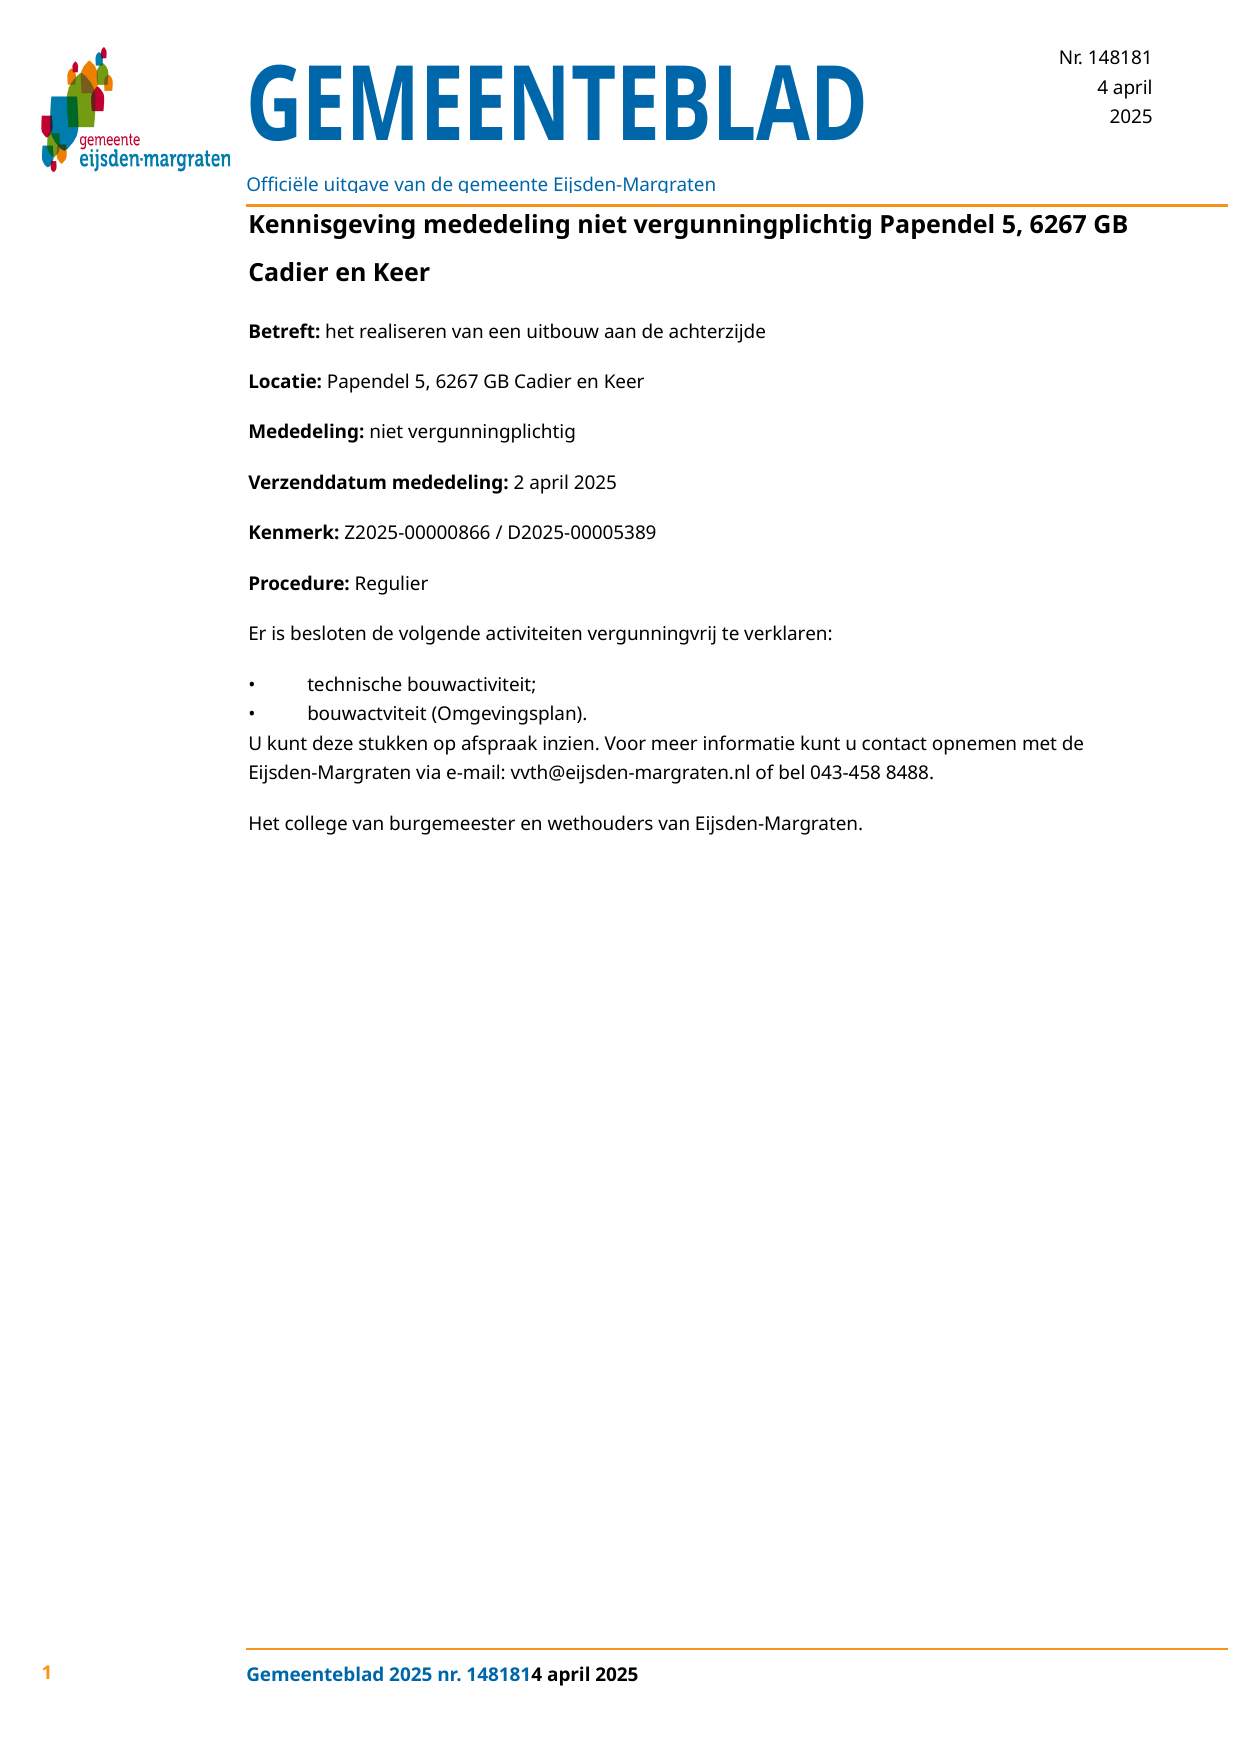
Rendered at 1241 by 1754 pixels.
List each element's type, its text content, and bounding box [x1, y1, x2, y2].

text Locatie: Papendel 5, 6267 GB Cadier en Keer [248, 368, 1152, 394]
text Kennisgeving mededeling niet vergunningplichtig Papendel 5, 6267 GB Cadier en Keer [248, 207, 1152, 288]
list technische bouwactiviteit; [248, 671, 1152, 697]
text Betreft: het realiseren van een uitbouw aan de achterzijde [248, 318, 1152, 344]
text U kunt deze stukken op afspraak inzien. Voor meer informatie kunt u contact opnemen met de Eijsden-Margraten via e-mail: vvth@eijsden-margraten.nl of bel 043-458 8488. [248, 730, 1152, 785]
picture [41, 47, 231, 172]
text Het college van burgemeester en wethouders van Eijsden-Margraten. [248, 810, 1152, 836]
text Procedure: Regulier [248, 570, 1152, 596]
list bouwactviteit (Omgevingsplan). [248, 700, 1152, 726]
text Kenmerk: Z2025-00000866 / D2025-00005389 [248, 519, 1152, 545]
text Er is besloten de volgende activiteiten vergunningvrij te verklaren: [248, 620, 1152, 646]
text Verzenddatum mededeling: 2 april 2025 [248, 469, 1152, 495]
text Mededeling: niet vergunningplichtig [248, 419, 1152, 444]
